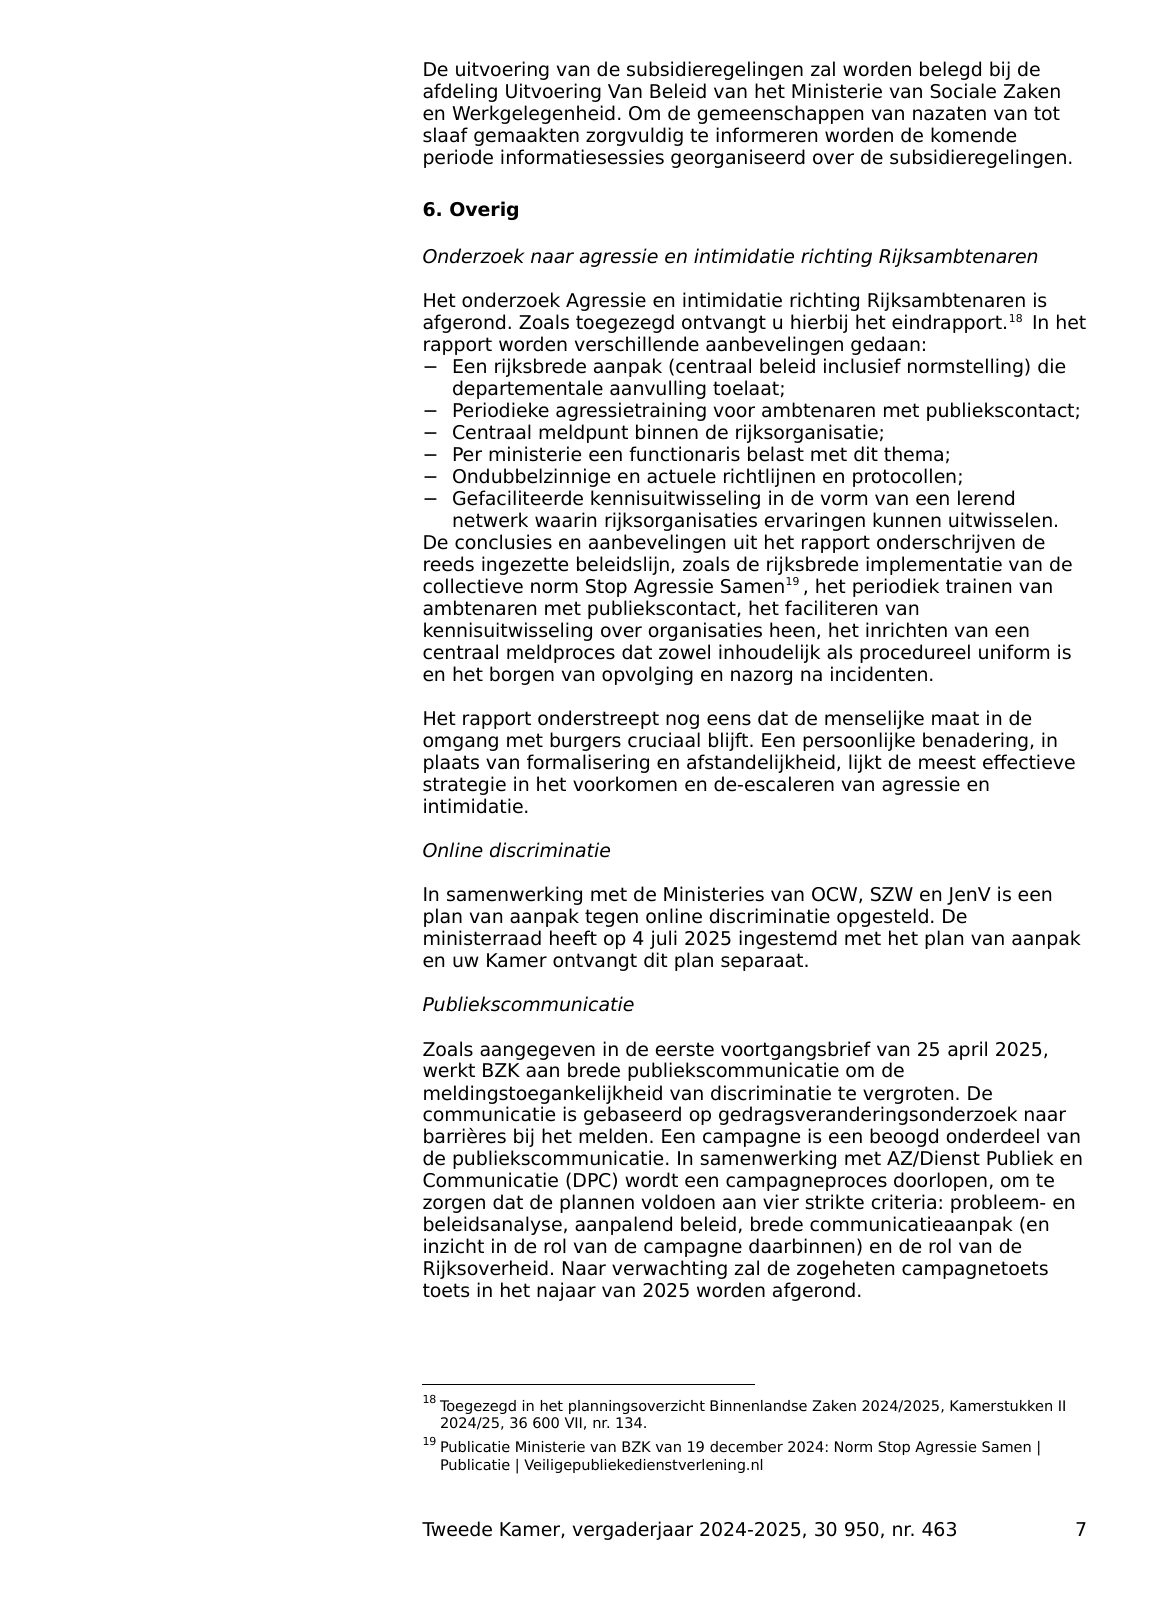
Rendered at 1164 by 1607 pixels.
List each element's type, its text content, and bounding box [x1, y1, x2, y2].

text Het onderzoek Agressie en intimidatie richting Rijksambtenaren is afgerond. Zoals toegezegd ontvangt u hierbij het eindrapport. In het rapport worden verschillende aanbevelingen gedaan: [422, 290, 1087, 356]
subtitle Onderzoek naar agressie en intimidatie richting Rijksambtenaren [422, 246, 1087, 268]
subtitle Publiekscommunicatie [422, 994, 1087, 1016]
text − Een rijksbrede aanpak (centraal beleid inclusief normstelling) die departementale aanvulling toelaat; [422, 356, 1087, 400]
text − Gefaciliteerde kennisuitwisseling in de vorm van een lerend netwerk waarin rijksorganisaties ervaringen kunnen uitwisselen. [422, 488, 1087, 532]
text − Periodieke agressietraining voor ambtenaren met publiekscontact; [422, 400, 1087, 422]
text Zoals aangegeven in de eerste voortgangsbrief van 25 april 2025, werkt BZK aan brede publiekscommunicatie om de meldingstoegankelijkheid van discriminatie te vergroten. De communicatie is gebaseerd op gedragsveranderingsonderzoek naar barrières bij het melden. Een campagne is een beoogd onderdeel van de publiekscommunicatie. In samenwerking met AZ/Dienst Publiek en Communicatie (DPC) wordt een campagneproces doorlopen, om te zorgen dat de plannen voldoen aan vier strikte criteria: probleem- en beleidsanalyse, aanpalend beleid, brede communicatieaanpak (en inzicht in de rol van de campagne daarbinnen) en de rol van de Rijksoverheid. Naar verwachting zal de zogeheten campagnetoets toets in het najaar van 2025 worden afgerond. [422, 1038, 1087, 1302]
text − Ondubbelzinnige en actuele richtlijnen en protocollen; [422, 466, 1087, 488]
text De conclusies en aanbevelingen uit het rapport onderschrijven de reeds ingezette beleidslijn, zoals de rijksbrede implementatie van de collectieve norm Stop Agressie Samen, het periodiek trainen van ambtenaren met publiekscontact, het faciliteren van kennisuitwisseling over organisaties heen, het inrichten van een centraal meldproces dat zowel inhoudelijk als procedureel uniform is en het borgen van opvolging en nazorg na incidenten. [422, 532, 1087, 686]
text In samenwerking met de Ministeries van OCW, SZW en JenV is een plan van aanpak tegen online discriminatie opgesteld. De ministerraad heeft op 4 juli 2025 ingestemd met het plan van aanpak en uw Kamer ontvangt dit plan separaat. [422, 884, 1087, 972]
text De uitvoering van de subsidieregelingen zal worden belegd bij de afdeling Uitvoering Van Beleid van het Ministerie van Sociale Zaken en Werkgelegenheid. Om de gemeenschappen van nazaten van tot slaaf gemaakten zorgvuldig te informeren worden de komende periode informatiesessies georganiseerd over de subsidieregelingen. [422, 59, 1087, 169]
subtitle 6. Overig [422, 199, 1087, 221]
text − Per ministerie een functionaris belast met dit thema; [422, 444, 1087, 466]
text Publicatie Ministerie van BZK van 19 december 2024: Norm Stop Agressie Samen | Publicatie | Veiligepubliekedienstverlening.nl [422, 1435, 1087, 1474]
subtitle Online discriminatie [422, 840, 1087, 862]
text Toegezegd in het planningsoverzicht Binnenlandse Zaken 2024/2025, Kamerstukken II 2024/25, 36 600 VII, nr. 134. [422, 1393, 1087, 1432]
text − Centraal meldpunt binnen de rijksorganisatie; [422, 422, 1087, 444]
text Het rapport onderstreept nog eens dat de menselijke maat in de omgang met burgers cruciaal blijft. Een persoonlijke benadering, in plaats van formalisering en afstandelijkheid, lijkt de meest effectieve strategie in het voorkomen en de-escaleren van agressie en intimidatie. [422, 708, 1087, 818]
